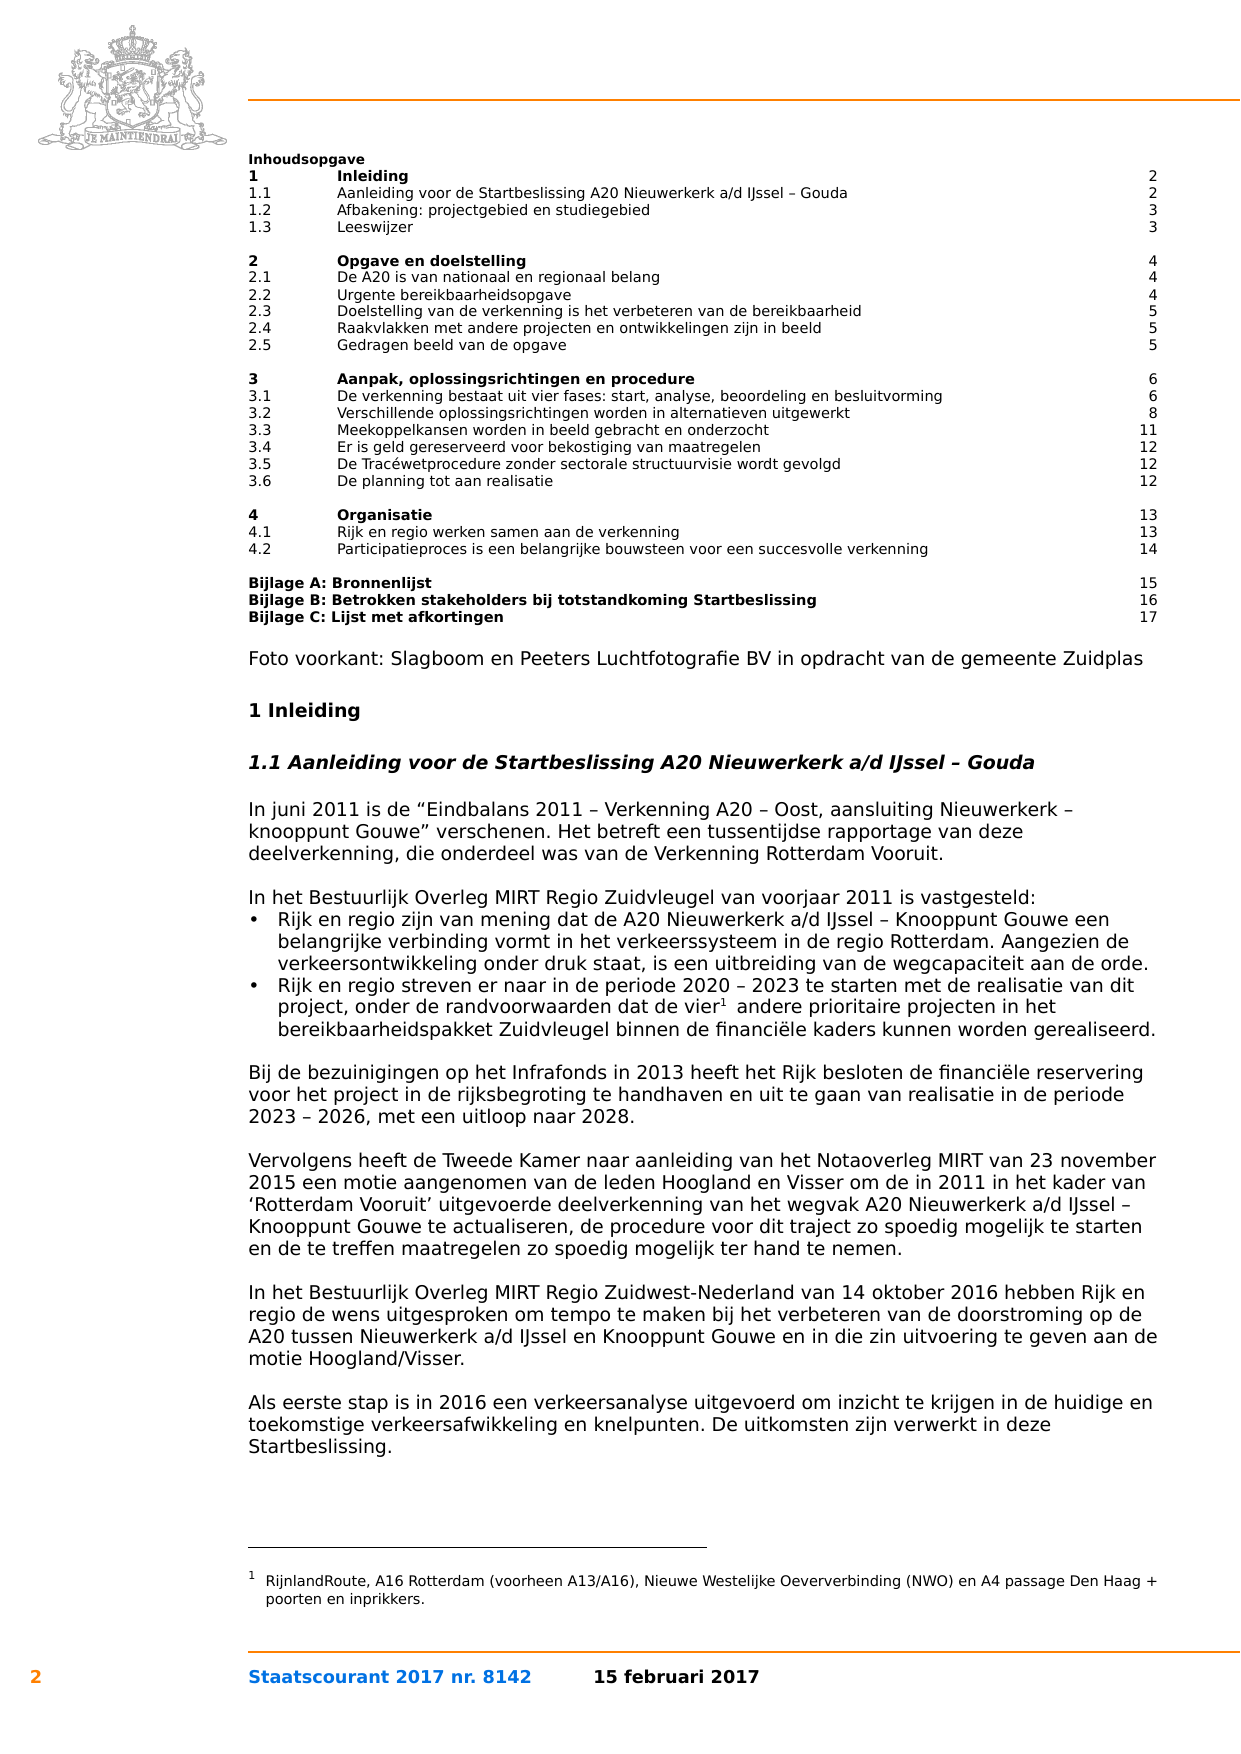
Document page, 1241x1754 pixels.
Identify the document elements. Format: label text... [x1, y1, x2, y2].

table_cell 3 [1089, 201, 1163, 218]
table_cell [248, 558, 1089, 575]
table_cell 11 [1089, 422, 1163, 439]
table_cell [1089, 490, 1163, 507]
text • Rijk en regio streven er naar in de periode 2020 – 2023 te starten met de realisatie van dit project, onder de randvoorwaarden dat de vier andere prioritaire projecten in het bereikbaarheidspakket Zuidvleugel binnen de financiële kaders kunnen worden gerealiseerd. [248, 974, 1163, 1040]
table_cell Opgave en doelstelling [331, 253, 1089, 269]
table_cell 4 [248, 507, 331, 524]
table_cell 2.1 [248, 269, 331, 286]
subtitle 1 Inleiding [248, 700, 1163, 722]
table_cell [248, 354, 331, 371]
table_cell 5 [1089, 320, 1163, 337]
text Bij de bezuinigingen op het Infrafonds in 2013 heeft het Rijk besloten de financiële reservering voor het project in de rijksbegroting te handhaven en uit te gaan van realisatie in de periode 2023 – 2026, met een uitloop naar 2028. [248, 1062, 1163, 1128]
table_cell 12 [1089, 439, 1163, 456]
table_cell Inleiding [331, 168, 1089, 184]
table_cell 3.4 [248, 439, 331, 456]
table_cell 2 [1089, 185, 1163, 201]
text In juni 2011 is de “Eindbalans 2011 – Verkenning A20 – Oost, aansluiting Nieuwerkerk – knooppunt Gouwe” verschenen. Het betreft een tussentijdse rapportage van deze deelverkenning, die onderdeel was van de Verkenning Rotterdam Vooruit. [248, 799, 1163, 865]
table_header Inhoudsopgave [248, 152, 1163, 167]
table_cell [248, 490, 331, 507]
table_cell 3 [1089, 219, 1163, 235]
subtitle 1.1 Aanleiding voor de Startbeslissing A20 Nieuwerkerk a/d IJssel – Gouda [248, 752, 1163, 774]
table_cell 6 [1089, 371, 1163, 388]
table_cell 2.5 [248, 337, 331, 354]
table_cell [248, 235, 331, 252]
table_cell 12 [1089, 473, 1163, 490]
table_cell [1089, 235, 1163, 252]
table_cell De Tracéwetprocedure zonder sectorale structuurvisie wordt gevolgd [331, 456, 1089, 473]
table_cell Organisatie [331, 507, 1089, 524]
picture [38, 25, 227, 150]
table_cell 2.3 [248, 303, 331, 320]
text In het Bestuurlijk Overleg MIRT Regio Zuidvleugel van voorjaar 2011 is vastgesteld: [248, 887, 1163, 908]
table_cell 3.3 [248, 422, 331, 439]
table_cell 1 [248, 168, 331, 184]
table_cell Rijk en regio werken samen aan de verkenning [331, 524, 1089, 541]
text RijnlandRoute, A16 Rotterdam (voorheen A13/A16), Nieuwe Westelijke Oeververbinding (NWO) en A4 passage Den Haag + poorten en inprikkers. [248, 1569, 1163, 1608]
table_cell 3.1 [248, 388, 331, 405]
table_cell 12 [1089, 456, 1163, 473]
text • Rijk en regio zijn van mening dat de A20 Nieuwerkerk a/d IJssel – Knooppunt Gouwe een belangrijke verbinding vormt in het verkeerssysteem in de regio Rotterdam. Aangezien de verkeersontwikkeling onder druk staat, is een uitbreiding van de wegcapaciteit aan de orde. [248, 908, 1163, 974]
text Als eerste stap is in 2016 een verkeersanalyse uitgevoerd om inzicht te krijgen in de huidige en toekomstige verkeersafwikkeling en knelpunten. De uitkomsten zijn verwerkt in deze Startbeslissing. [248, 1392, 1163, 1458]
text In het Bestuurlijk Overleg MIRT Regio Zuidwest-Nederland van 14 oktober 2016 hebben Rijk en regio de wens uitgesproken om tempo te maken bij het verbeteren van de doorstroming op de A20 tussen Nieuwerkerk a/d IJssel en Knooppunt Gouwe en in die zin uitvoering te geven aan de motie Hoogland/Visser. [248, 1282, 1163, 1370]
table_cell 4.2 [248, 541, 331, 558]
table_cell 8 [1089, 405, 1163, 422]
table_cell 2 [248, 253, 331, 269]
table_cell 5 [1089, 303, 1163, 320]
table_cell 4.1 [248, 524, 331, 541]
table_cell 1.2 [248, 201, 331, 218]
text Foto voorkant: Slagboom en Peeters Luchtfotografie BV in opdracht van de gemeente Zuidplas [248, 648, 1163, 670]
table_cell [331, 235, 1089, 252]
table_cell Verschillende oplossingsrichtingen worden in alternatieven uitgewerkt [331, 405, 1089, 422]
table_cell Afbakening: projectgebied en studiegebied [331, 201, 1089, 218]
table_cell 4 [1089, 253, 1163, 269]
table_cell [1089, 354, 1163, 371]
table_cell De planning tot aan realisatie [331, 473, 1089, 490]
table_cell Aanpak, oplossingsrichtingen en procedure [331, 371, 1089, 388]
table_cell Urgente bereikbaarheidsopgave [331, 286, 1089, 303]
table_cell 17 [1089, 609, 1163, 626]
table_cell [331, 354, 1089, 371]
table_cell 3.2 [248, 405, 331, 422]
table_cell 2.2 [248, 286, 331, 303]
table_cell Aanleiding voor de Startbeslissing A20 Nieuwerkerk a/d IJssel – Gouda [331, 185, 1089, 201]
table_cell Bijlage C: Lijst met afkortingen [248, 609, 1089, 626]
table_cell 3.5 [248, 456, 331, 473]
table_cell Bijlage A: Bronnenlijst [248, 575, 1089, 592]
table_cell Doelstelling van de verkenning is het verbeteren van de bereikbaarheid [331, 303, 1089, 320]
table_cell [331, 490, 1089, 507]
table_cell Gedragen beeld van de opgave [331, 337, 1089, 354]
table_cell 3.6 [248, 473, 331, 490]
table_cell 5 [1089, 337, 1163, 354]
table_cell Er is geld gereserveerd voor bekostiging van maatregelen [331, 439, 1089, 456]
table_cell 15 [1089, 575, 1163, 592]
table_cell 16 [1089, 592, 1163, 609]
table_cell 1.3 [248, 219, 331, 235]
table_cell 6 [1089, 388, 1163, 405]
table_cell 2.4 [248, 320, 331, 337]
table_cell 3 [248, 371, 331, 388]
table_cell 13 [1089, 524, 1163, 541]
table_cell Bijlage B: Betrokken stakeholders bij totstandkoming Startbeslissing [248, 592, 1089, 609]
table_cell 1.1 [248, 185, 331, 201]
text Vervolgens heeft de Tweede Kamer naar aanleiding van het Notaoverleg MIRT van 23 november 2015 een motie aangenomen van de leden Hoogland en Visser om de in 2011 in het kader van ‘Rotterdam Vooruit’ uitgevoerde deelverkenning van het wegvak A20 Nieuwerkerk a/d IJssel – Knooppunt Gouwe te actualiseren, de procedure voor dit traject zo spoedig mogelijk te starten en de te treffen maatregelen zo spoedig mogelijk ter hand te nemen. [248, 1150, 1163, 1260]
table_cell 4 [1089, 286, 1163, 303]
table_cell 4 [1089, 269, 1163, 286]
table_cell Meekoppelkansen worden in beeld gebracht en onderzocht [331, 422, 1089, 439]
table_cell 14 [1089, 541, 1163, 558]
table_cell 13 [1089, 507, 1163, 524]
table_cell Leeswijzer [331, 219, 1089, 235]
table_cell De A20 is van nationaal en regionaal belang [331, 269, 1089, 286]
table_cell [1089, 558, 1163, 575]
table_cell Participatieproces is een belangrijke bouwsteen voor een succesvolle verkenning [331, 541, 1089, 558]
table_cell De verkenning bestaat uit vier fases: start, analyse, beoordeling en besluitvorming [331, 388, 1089, 405]
table_cell Raakvlakken met andere projecten en ontwikkelingen zijn in beeld [331, 320, 1089, 337]
table_cell 2 [1089, 168, 1163, 184]
